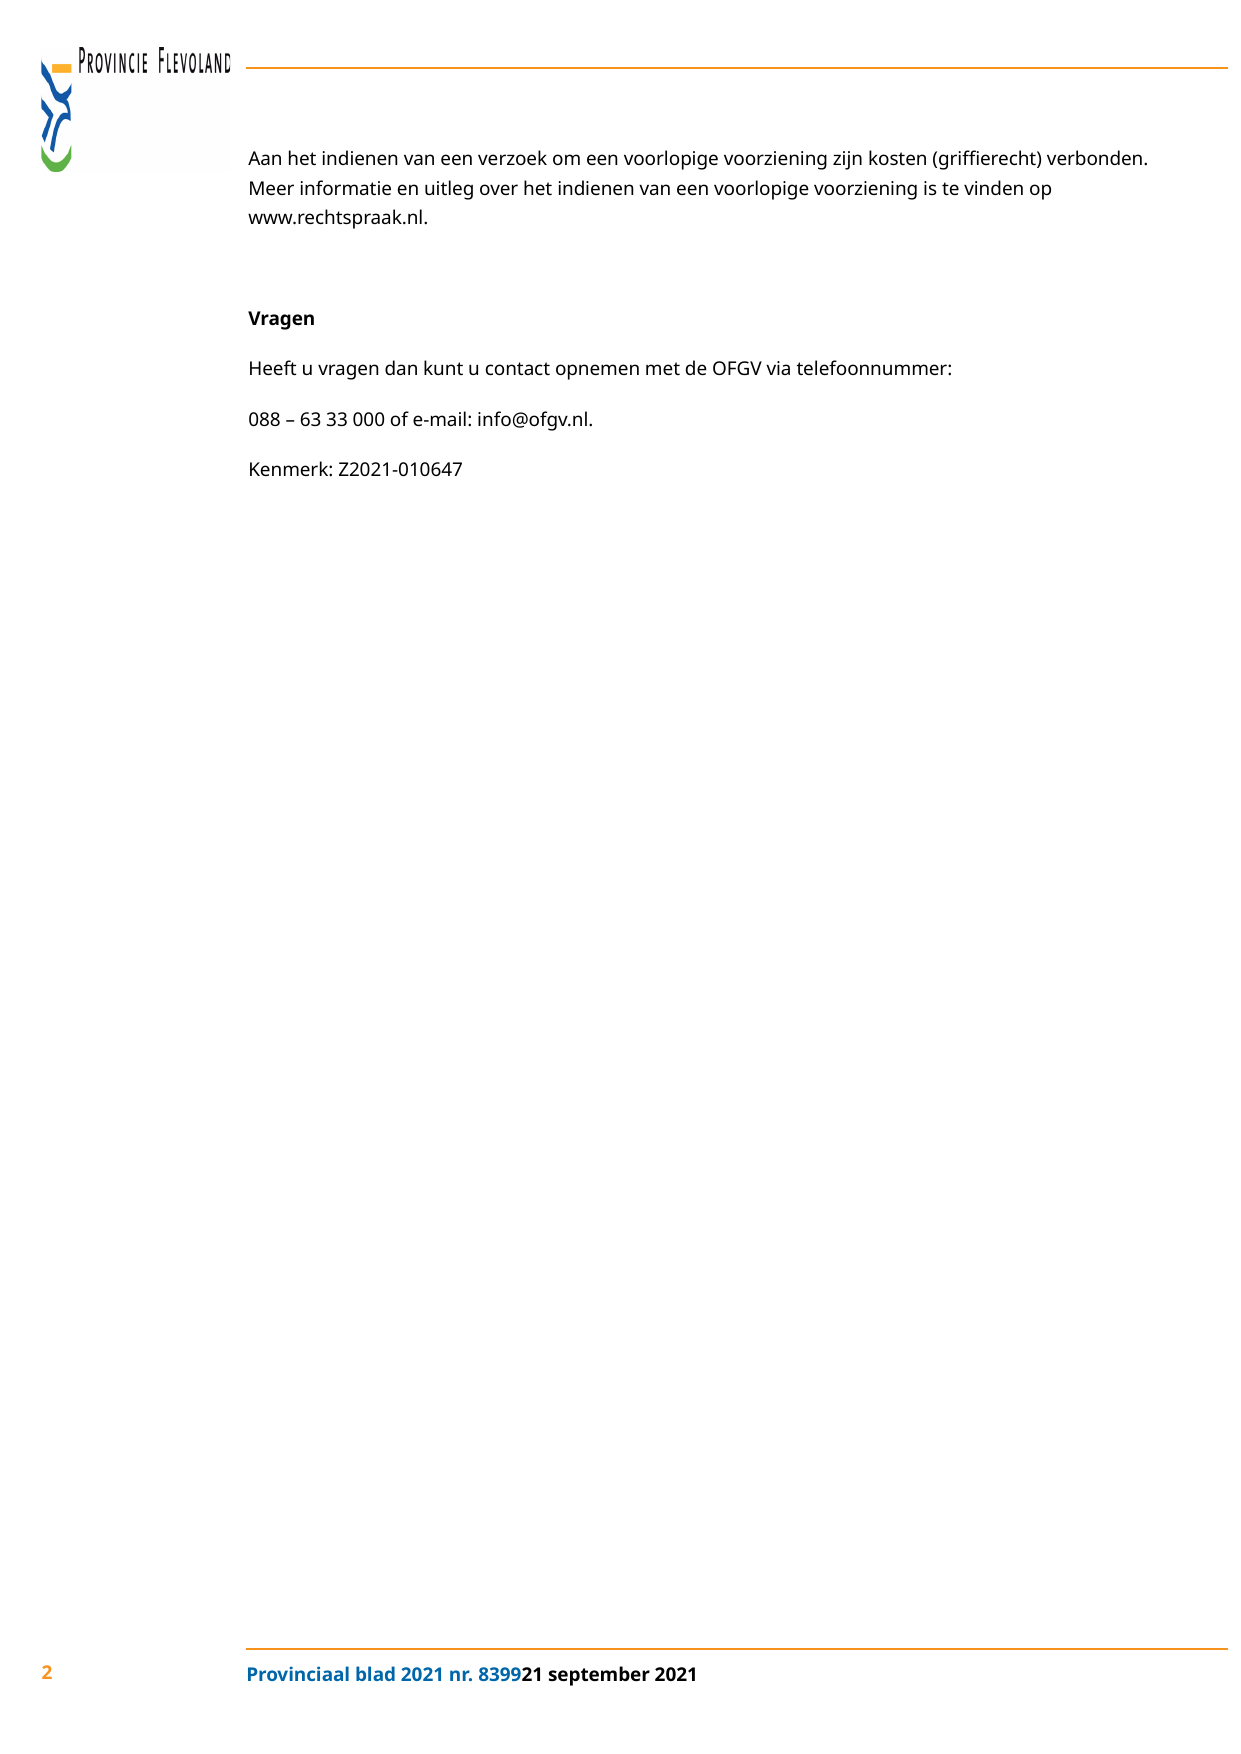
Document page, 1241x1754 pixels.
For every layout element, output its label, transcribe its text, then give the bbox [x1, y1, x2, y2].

picture [41, 47, 231, 172]
text 088 – 63 33 000 of e-mail: info@ofgv.nl. [248, 406, 1152, 432]
text Heeft u vragen dan kunt u contact opnemen met de OFGV via telefoonnummer: [248, 356, 1152, 381]
text Kenmerk: Z2021-010647 [248, 456, 1152, 482]
text Aan het indienen van een verzoek om een voorlopige voorziening zijn kosten (griffierecht) verbonden. Meer informatie en uitleg over het indienen van een voorlopige voorziening is te vinden op www.rechtspraak.nl. [248, 145, 1152, 230]
text Vragen [248, 305, 1152, 331]
